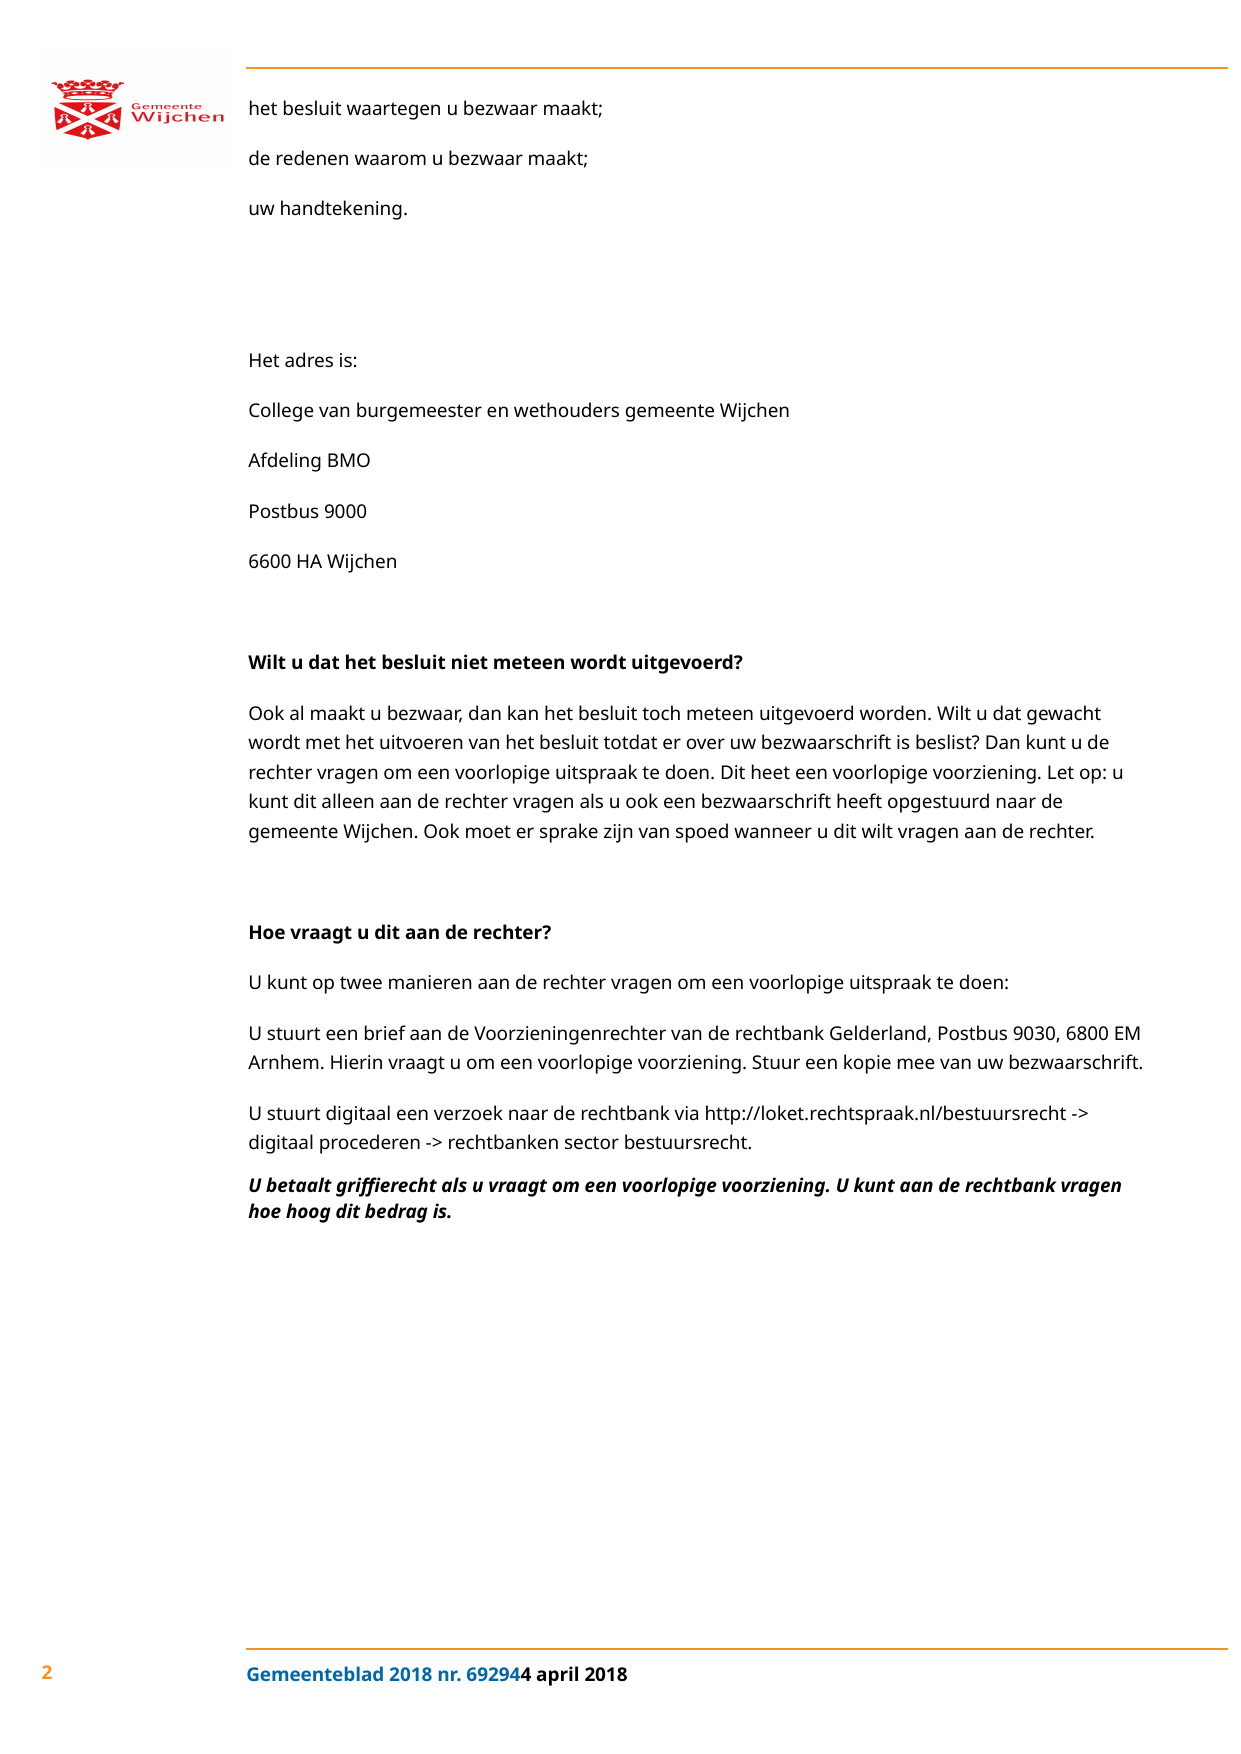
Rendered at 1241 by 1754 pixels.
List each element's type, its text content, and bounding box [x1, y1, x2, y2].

text Het adres is: [248, 347, 1152, 373]
text Hoe vraagt u dit aan de rechter? [248, 919, 1152, 945]
text 6600 HA Wijchen [248, 548, 1152, 574]
text Postbus 9000 [248, 498, 1152, 524]
text Ook al maakt u bezwaar, dan kan het besluit toch meteen uitgevoerd worden. Wilt u dat gewacht wordt met het uitvoeren van het besluit totdat er over uw bezwaarschrift is beslist? Dan kunt u de rechter vragen om een voorlopige uitspraak te doen. Dit heet een voorlopige voorziening. Let op: u kunt dit alleen aan de rechter vragen als u ook een bezwaarschrift heeft opgestuurd naar de gemeente Wijchen. Ook moet er sprake zijn van spoed wanneer u dit wilt vragen aan de rechter. [248, 700, 1152, 844]
text College van burgemeester en wethouders gemeente Wijchen [248, 397, 1152, 423]
text de redenen waarom u bezwaar maakt; [248, 145, 1152, 171]
picture [41, 47, 231, 172]
text U kunt op twee manieren aan de rechter vragen om een voorlopige uitspraak te doen: [248, 969, 1152, 995]
text U stuurt digitaal een verzoek naar de rechtbank via http://loket.rechtspraak.nl/bestuursrecht -> digitaal procederen -> rechtbanken sector bestuursrecht. [248, 1100, 1152, 1155]
text U stuurt een brief aan de Voorzieningenrechter van de rechtbank Gelderland, Postbus 9030, 6800 EM Arnhem. Hierin vraagt u om een voorlopige voorziening. Stuur een kopie mee van uw bezwaarschrift. [248, 1020, 1152, 1075]
text uw handtekening. [248, 196, 1152, 221]
text het besluit waartegen u bezwaar maakt; [248, 95, 1152, 121]
text Wilt u dat het besluit niet meteen wordt uitgevoerd? [248, 649, 1152, 675]
text U betaalt griffierecht als u vraagt om een voorlopige voorziening. U kunt aan de rechtbank vragen hoe hoog dit bedrag is. [248, 1172, 1152, 1224]
text Afdeling BMO [248, 448, 1152, 473]
